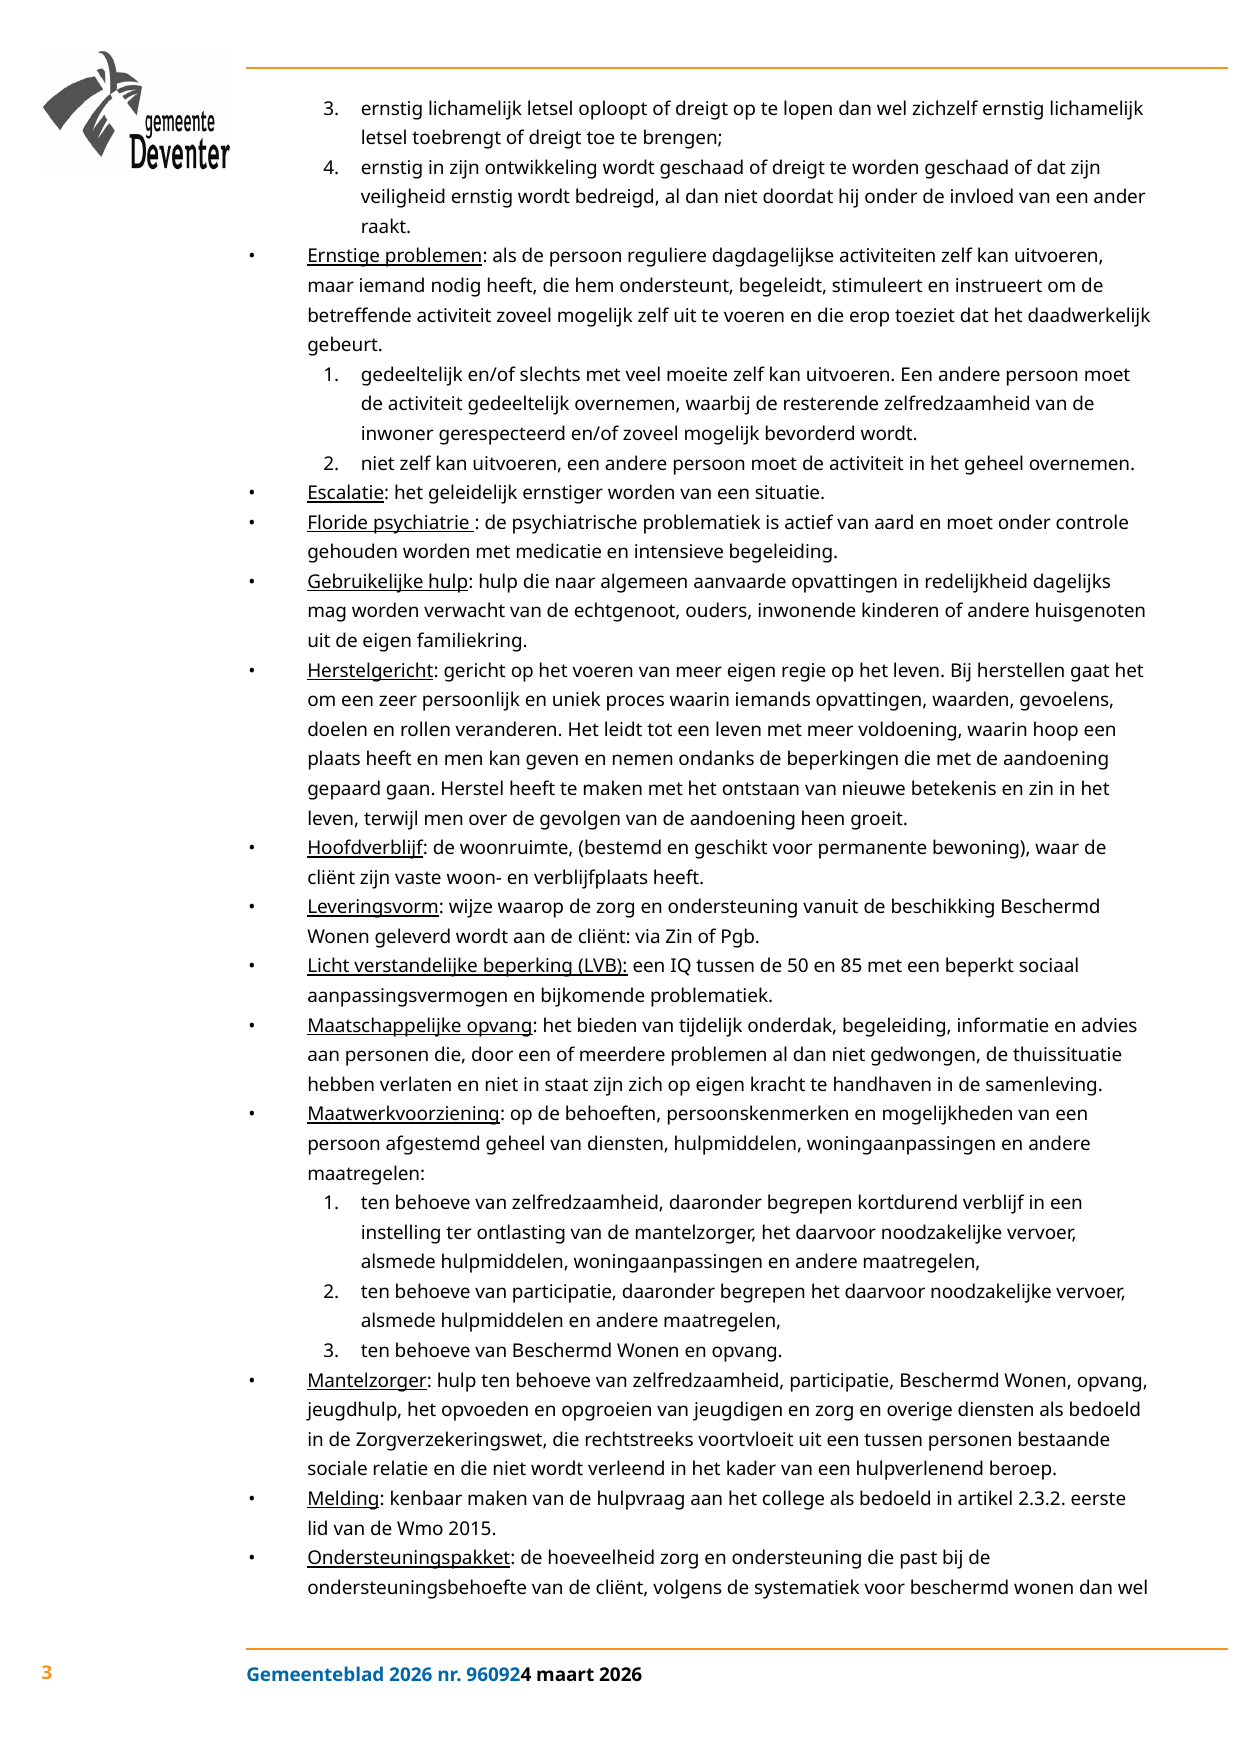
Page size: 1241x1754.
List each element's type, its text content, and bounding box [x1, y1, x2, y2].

list Gebruikelijke hulp: hulp die naar algemeen aanvaarde opvattingen in redelijkheid dagelijks mag worden verwacht van de echtgenoot, ouders, inwonende kinderen of andere huisgenoten uit de eigen familiekring. [248, 568, 1152, 653]
picture [41, 47, 231, 172]
list ernstig lichamelijk letsel oploopt of dreigt op te lopen dan wel zichzelf ernstig lichamelijk letsel toebrengt of dreigt toe te brengen; [323, 95, 1152, 150]
list Ondersteuningspakket: de hoeveelheid zorg en ondersteuning die past bij de ondersteuningsbehoefte van de cliënt, volgens de systematiek voor beschermd wonen dan wel [248, 1544, 1152, 1600]
list niet zelf kan uitvoeren, een andere persoon moet de activiteit in het geheel overnemen. [323, 450, 1152, 476]
list Maatschappelijke opvang: het bieden van tijdelijk onderdak, begeleiding, informatie en advies aan personen die, door een of meerdere problemen al dan niet gedwongen, de thuissituatie hebben verlaten en niet in staat zijn zich op eigen kracht te handhaven in de samenleving. [248, 1012, 1152, 1097]
list ten behoeve van participatie, daaronder begrepen het daarvoor noodzakelijke vervoer, alsmede hulpmiddelen en andere maatregelen, [323, 1278, 1152, 1333]
list Floride psychiatrie : de psychiatrische problematiek is actief van aard en moet onder controle gehouden worden met medicatie en intensieve begeleiding. [248, 509, 1152, 564]
list Ernstige problemen: als de persoon reguliere dagdagelijkse activiteiten zelf kan uitvoeren, maar iemand nodig heeft, die hem ondersteunt, begeleidt, stimuleert en instrueert om de betreffende activiteit zoveel mogelijk zelf uit te voeren en die erop toeziet dat het daadwerkelijk gebeurt. [248, 243, 1152, 357]
list Herstelgericht: gericht op het voeren van meer eigen regie op het leven. Bij herstellen gaat het om een zeer persoonlijk en uniek proces waarin iemands opvattingen, waarden, gevoelens, doelen en rollen veranderen. Het leidt tot een leven met meer voldoening, waarin hoop een plaats heeft en men kan geven en nemen ondanks de beperkingen die met de aandoening gepaard gaan. Herstel heeft te maken met het ontstaan van nieuwe betekenis en zin in het leven, terwijl men over de gevolgen van de aandoening heen groeit. [248, 657, 1152, 831]
list Mantelzorger: hulp ten behoeve van zelfredzaamheid, participatie, Beschermd Wonen, opvang, jeugdhulp, het opvoeden en opgroeien van jeugdigen en zorg en overige diensten als bedoeld in de Zorgverzekeringswet, die rechtstreeks voortvloeit uit een tussen personen bestaande sociale relatie en die niet wordt verleend in het kader van een hulpverlenend beroep. [248, 1367, 1152, 1481]
list ten behoeve van Beschermd Wonen en opvang. [323, 1337, 1152, 1363]
list gedeeltelijk en/of slechts met veel moeite zelf kan uitvoeren. Een andere persoon moet de activiteit gedeeltelijk overnemen, waarbij de resterende zelfredzaamheid van de inwoner gerespecteerd en/of zoveel mogelijk bevorderd wordt. [323, 361, 1152, 446]
list Hoofdverblijf: de woonruimte, (bestemd en geschikt voor permanente bewoning), waar de cliënt zijn vaste woon- en verblijfplaats heeft. [248, 834, 1152, 890]
list Escalatie: het geleidelijk ernstiger worden van een situatie. [248, 479, 1152, 505]
list Licht verstandelijke beperking (LVB): een IQ tussen de 50 en 85 met een beperkt sociaal aanpassingsvermogen en bijkomende problematiek. [248, 953, 1152, 1008]
list Maatwerkvoorziening: op de behoeften, persoonskenmerken en mogelijkheden van een persoon afgestemd geheel van diensten, hulpmiddelen, woningaanpassingen en andere maatregelen: [248, 1101, 1152, 1186]
list Leveringsvorm: wijze waarop de zorg en ondersteuning vanuit de beschikking Beschermd Wonen geleverd wordt aan de cliënt: via Zin of Pgb. [248, 893, 1152, 949]
list ernstig in zijn ontwikkeling wordt geschaad of dreigt te worden geschaad of dat zijn veiligheid ernstig wordt bedreigd, al dan niet doordat hij onder de invloed van een ander raakt. [323, 154, 1152, 239]
list ten behoeve van zelfredzaamheid, daaronder begrepen kortdurend verblijf in een instelling ter ontlasting van de mantelzorger, het daarvoor noodzakelijke vervoer, alsmede hulpmiddelen, woningaanpassingen en andere maatregelen, [323, 1189, 1152, 1274]
list Melding: kenbaar maken van de hulpvraag aan het college als bedoeld in artikel 2.3.2. eerste lid van de Wmo 2015. [248, 1485, 1152, 1541]
